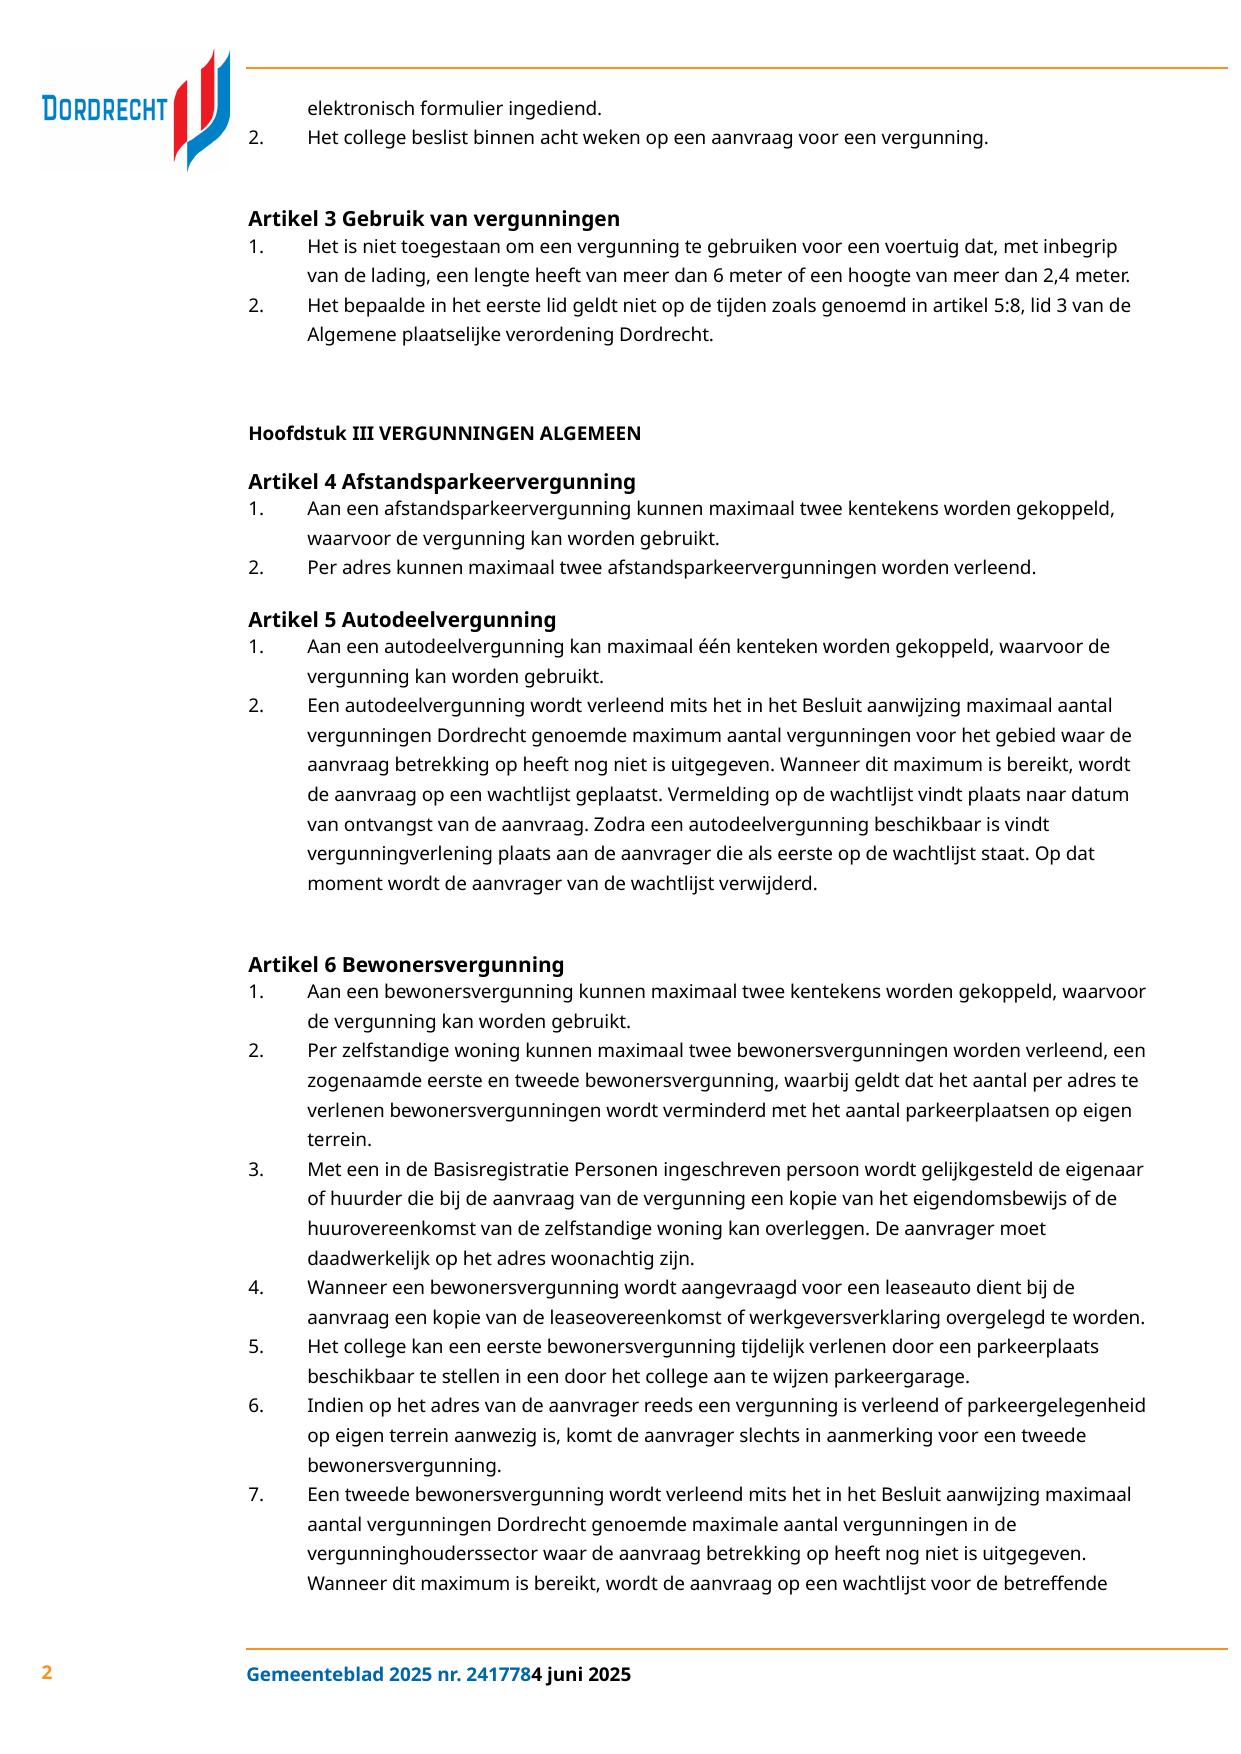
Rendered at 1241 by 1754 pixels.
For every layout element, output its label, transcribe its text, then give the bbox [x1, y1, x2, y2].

list Wanneer een bewonersvergunning wordt aangevraagd voor een leaseauto dient bij de aanvraag een kopie van de leaseovereenkomst of werkgeversverklaring overgelegd te worden. [248, 1274, 1152, 1329]
list Het is niet toegestaan om een vergunning te gebruiken voor een voertuig dat, met inbegrip van de lading, een lengte heeft van meer dan 6 meter of een hoogte van meer dan 2,4 meter. [248, 233, 1152, 288]
list Het bepaalde in het eerste lid geldt niet op de tijden zoals genoemd in artikel 5:8, lid 3 van de Algemene plaatselijke verordening Dordrecht. [248, 292, 1152, 347]
list Het college beslist binnen acht weken op een aanvraag voor een vergunning. [248, 124, 1152, 150]
list Het college kan een eerste bewonersvergunning tijdelijk verlenen door een parkeerplaats beschikbaar te stellen in een door het college aan te wijzen parkeergarage. [248, 1333, 1152, 1389]
list Een tweede bewonersvergunning wordt verleend mits het in het Besluit aanwijzing maximaal aantal vergunningen Dordrecht genoemde maximale aantal vergunningen in de vergunninghouderssector waar de aanvraag betrekking op heeft nog niet is uitgegeven. Wanneer dit maximum is bereikt, wordt de aanvraag op een wachtlijst voor de betreffende [248, 1481, 1152, 1596]
text Hoofdstuk III VERGUNNINGEN ALGEMEEN [248, 418, 1152, 446]
list Een autodeelvergunning wordt verleend mits het in het Besluit aanwijzing maximaal aantal vergunningen Dordrecht genoemde maximum aantal vergunningen voor het gebied waar de aanvraag betrekking op heeft nog niet is uitgegeven. Wanneer dit maximum is bereikt, wordt de aanvraag op een wachtlijst geplaatst. Vermelding op de wachtlijst vindt plaats naar datum van ontvangst van de aanvraag. Zodra een autodeelvergunning beschikbaar is vindt vergunningverlening plaats aan de aanvrager die als eerste op de wachtlijst staat. Op dat moment wordt de aanvrager van de wachtlijst verwijderd. [248, 692, 1152, 896]
text Artikel 5 Autodeelvergunning [248, 605, 1152, 633]
list Aan een bewonersvergunning kunnen maximaal twee kentekens worden gekoppeld, waarvoor de vergunning kan worden gebruikt. [248, 978, 1152, 1034]
picture [41, 47, 231, 172]
text Artikel 3 Gebruik van vergunningen [248, 204, 1152, 233]
list Met een in de Basisregistratie Personen ingeschreven persoon wordt gelijkgesteld de eigenaar of huurder die bij de aanvraag van de vergunning een kopie van het eigendomsbewijs of de huurovereenkomst van de zelfstandige woning kan overleggen. De aanvrager moet daadwerkelijk op het adres woonachtig zijn. [248, 1156, 1152, 1270]
list elektronisch formulier ingediend. [248, 95, 1152, 121]
list Aan een afstandsparkeervergunning kunnen maximaal twee kentekens worden gekoppeld, waarvoor de vergunning kan worden gebruikt. [248, 495, 1152, 551]
text Artikel 4 Afstandsparkeervergunning [248, 467, 1152, 495]
list Aan een autodeelvergunning kan maximaal één kenteken worden gekoppeld, waarvoor de vergunning kan worden gebruikt. [248, 633, 1152, 689]
text Artikel 6 Bewonersvergunning [248, 950, 1152, 978]
list Per zelfstandige woning kunnen maximaal twee bewonersvergunningen worden verleend, een zogenaamde eerste en tweede bewonersvergunning, waarbij geldt dat het aantal per adres te verlenen bewonersvergunningen wordt verminderd met het aantal parkeerplaatsen op eigen terrein. [248, 1038, 1152, 1152]
list Indien op het adres van de aanvrager reeds een vergunning is verleend of parkeergelegenheid op eigen terrein aanwezig is, komt de aanvrager slechts in aanmerking voor een tweede bewonersvergunning. [248, 1393, 1152, 1477]
list Per adres kunnen maximaal twee afstandsparkeervergunningen worden verleend. [248, 554, 1152, 580]
